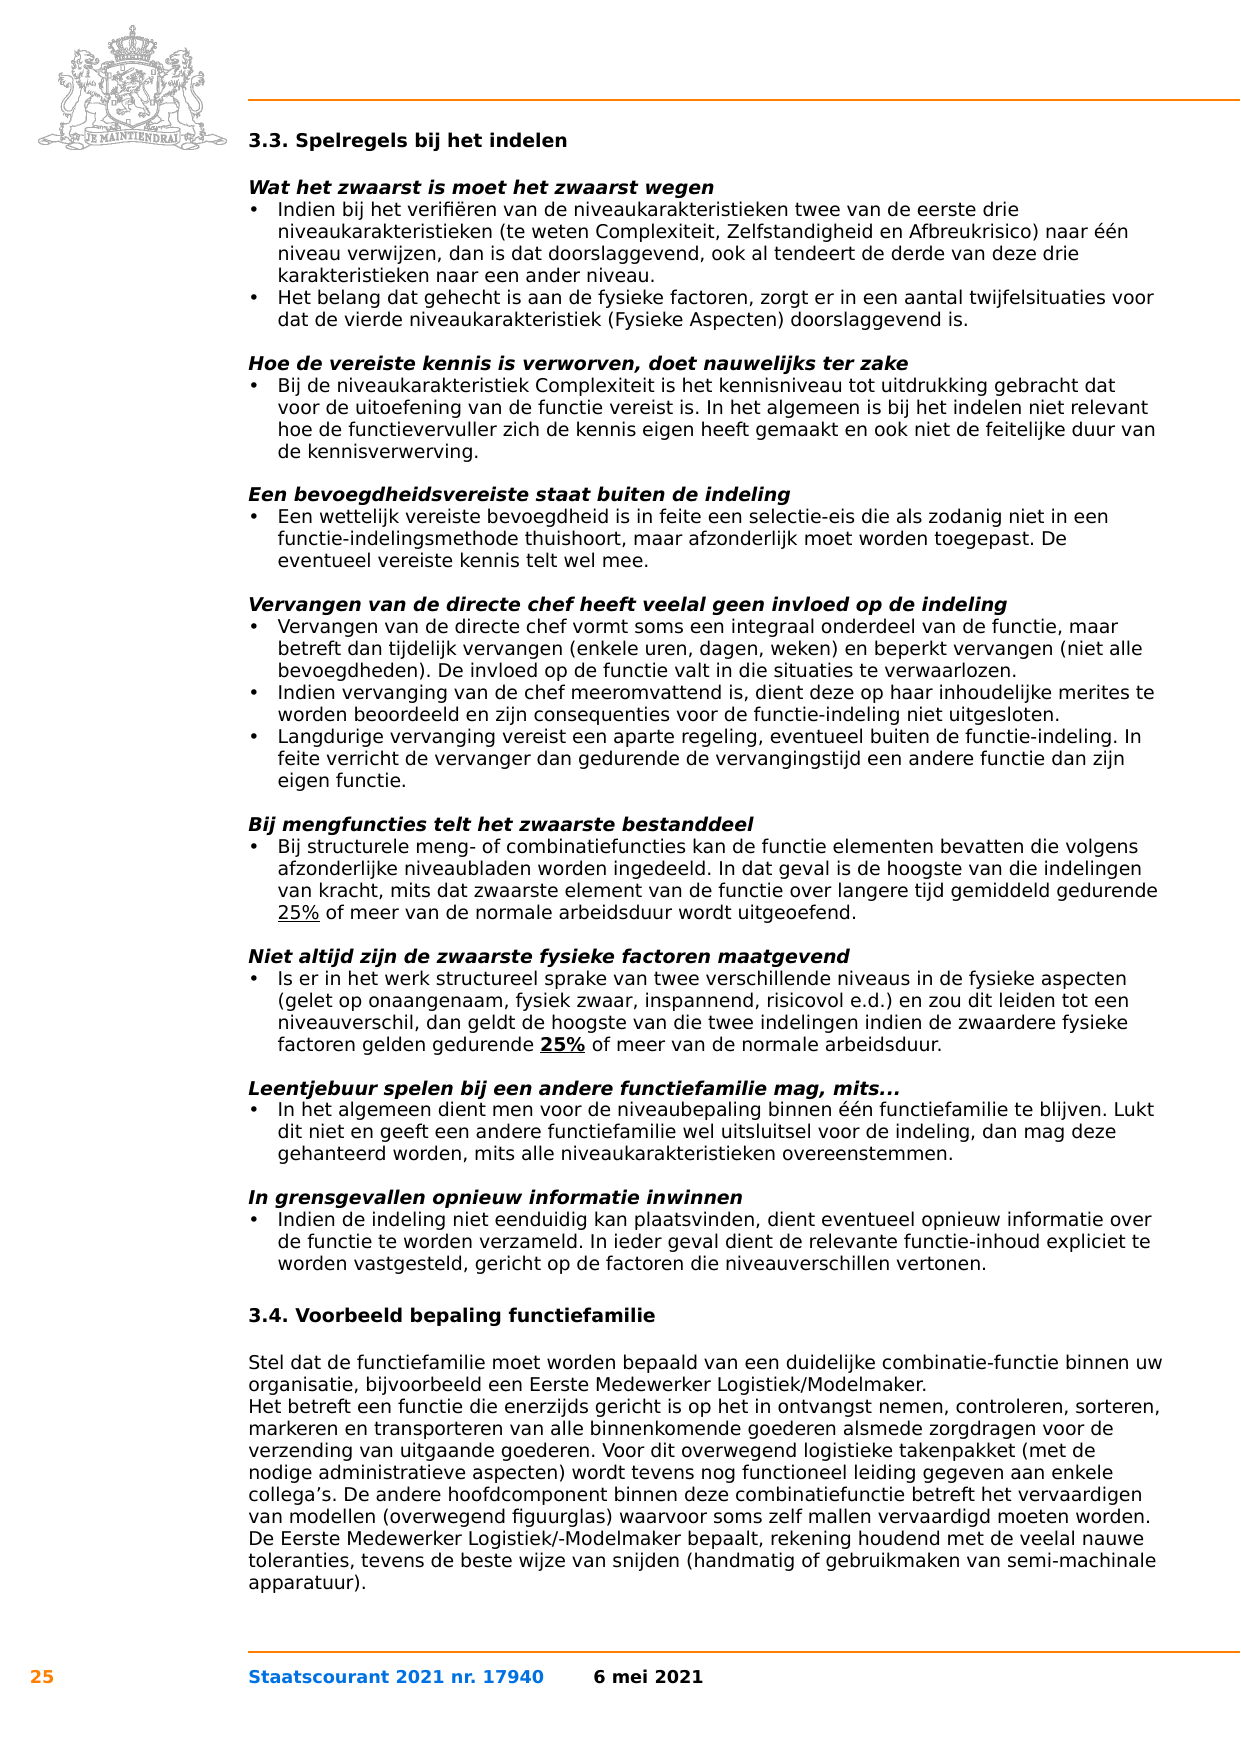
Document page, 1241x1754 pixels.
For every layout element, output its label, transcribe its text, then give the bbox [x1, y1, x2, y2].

text • In het algemeen dient men voor de niveaubepaling binnen één functiefamilie te blijven. Lukt dit niet en geeft een andere functiefamilie wel uitsluitsel voor de indeling, dan mag deze gehanteerd worden, mits alle niveaukarakteristieken overeenstemmen. [248, 1099, 1163, 1165]
subtitle Niet altijd zijn de zwaarste fysieke factoren maatgevend [248, 946, 1163, 968]
subtitle Bij mengfuncties telt het zwaarste bestanddeel [248, 814, 1163, 836]
text Het betreft een functie die enerzijds gericht is op het in ontvangst nemen, controleren, sorteren, markeren en transporteren van alle binnenkomende goederen alsmede zorgdragen voor de verzending van uitgaande goederen. Voor dit overwegend logistieke takenpakket (met de nodige administratieve aspecten) wordt tevens nog functioneel leiding gegeven aan enkele collega’s. De andere hoofdcomponent binnen deze combinatiefunctie betreft het vervaardigen van modellen (overwegend figuurglas) waarvoor soms zelf mallen vervaardigd moeten worden. De Eerste Medewerker Logistiek/-Modelmaker bepaalt, rekening houdend met de veelal nauwe toleranties, tevens de beste wijze van snijden (handmatig of gebruikmaken van semi-machinale apparatuur). [248, 1396, 1163, 1594]
subtitle 3.4. Voorbeeld bepaling functiefamilie [248, 1305, 1163, 1327]
text • Is er in het werk structureel sprake van twee verschillende niveaus in de fysieke aspecten (gelet op onaangenaam, fysiek zwaar, inspannend, risicovol e.d.) en zou dit leiden tot een niveauverschil, dan geldt de hoogste van die twee indelingen indien de zwaardere fysieke factoren gelden gedurende 25% of meer van de normale arbeidsduur. [248, 968, 1163, 1056]
text • Indien vervanging van de chef meeromvattend is, dient deze op haar inhoudelijke merites te worden beoordeeld en zijn consequenties voor de functie-indeling niet uitgesloten. [248, 682, 1163, 726]
subtitle Leentjebuur spelen bij een andere functiefamilie mag, mits... [248, 1077, 1163, 1099]
subtitle Vervangen van de directe chef heeft veelal geen invloed op de indeling [248, 594, 1163, 616]
text • Langdurige vervanging vereist een aparte regeling, eventueel buiten de functie-indeling. In feite verricht de vervanger dan gedurende de vervangingstijd een andere functie dan zijn eigen functie. [248, 726, 1163, 792]
text Stel dat de functiefamilie moet worden bepaald van een duidelijke combinatie-functie binnen uw organisatie, bijvoorbeeld een Eerste Medewerker Logistiek/Modelmaker. [248, 1352, 1163, 1396]
subtitle Een bevoegdheidsvereiste staat buiten de indeling [248, 484, 1163, 506]
text • Bij de niveaukarakteristiek Complexiteit is het kennisniveau tot uitdrukking gebracht dat voor de uitoefening van de functie vereist is. In het algemeen is bij het indelen niet relevant hoe de functievervuller zich de kennis eigen heeft gemaakt en ook niet de feitelijke duur van de kennisverwerving. [248, 374, 1163, 462]
text • Het belang dat gehecht is aan de fysieke factoren, zorgt er in een aantal twijfelsituaties voor dat de vierde niveaukarakteristiek (Fysieke Aspecten) doorslaggevend is. [248, 287, 1163, 331]
text • Indien de indeling niet eenduidig kan plaatsvinden, dient eventueel opnieuw informatie over de functie te worden verzameld. In ieder geval dient de relevante functie-inhoud expliciet te worden vastgesteld, gericht op de factoren die niveauverschillen vertonen. [248, 1209, 1163, 1275]
subtitle In grensgevallen opnieuw informatie inwinnen [248, 1187, 1163, 1209]
subtitle 3.3. Spelregels bij het indelen [248, 130, 1163, 152]
subtitle Wat het zwaarst is moet het zwaarst wegen [248, 177, 1163, 199]
text • Een wettelijk vereiste bevoegdheid is in feite een selectie-eis die als zodanig niet in een functie-indelingsmethode thuishoort, maar afzonderlijk moet worden toegepast. De eventueel vereiste kennis telt wel mee. [248, 506, 1163, 572]
text • Vervangen van de directe chef vormt soms een integraal onderdeel van de functie, maar betreft dan tijdelijk vervangen (enkele uren, dagen, weken) en beperkt vervangen (niet alle bevoegdheden). De invloed op de functie valt in die situaties te verwaarlozen. [248, 616, 1163, 682]
text • Indien bij het verifiëren van de niveaukarakteristieken twee van de eerste drie niveaukarakteristieken (te weten Complexiteit, Zelfstandigheid en Afbreukrisico) naar één niveau verwijzen, dan is dat doorslaggevend, ook al tendeert de derde van deze drie karakteristieken naar een ander niveau. [248, 199, 1163, 287]
picture [38, 25, 227, 150]
subtitle Hoe de vereiste kennis is verworven, doet nauwelijks ter zake [248, 353, 1163, 374]
text • Bij structurele meng- of combinatiefuncties kan de functie elementen bevatten die volgens afzonderlijke niveaubladen worden ingedeeld. In dat geval is de hoogste van die indelingen van kracht, mits dat zwaarste element van de functie over langere tijd gemiddeld gedurende 25% of meer van de normale arbeidsduur wordt uitgeoefend. [248, 836, 1163, 924]
